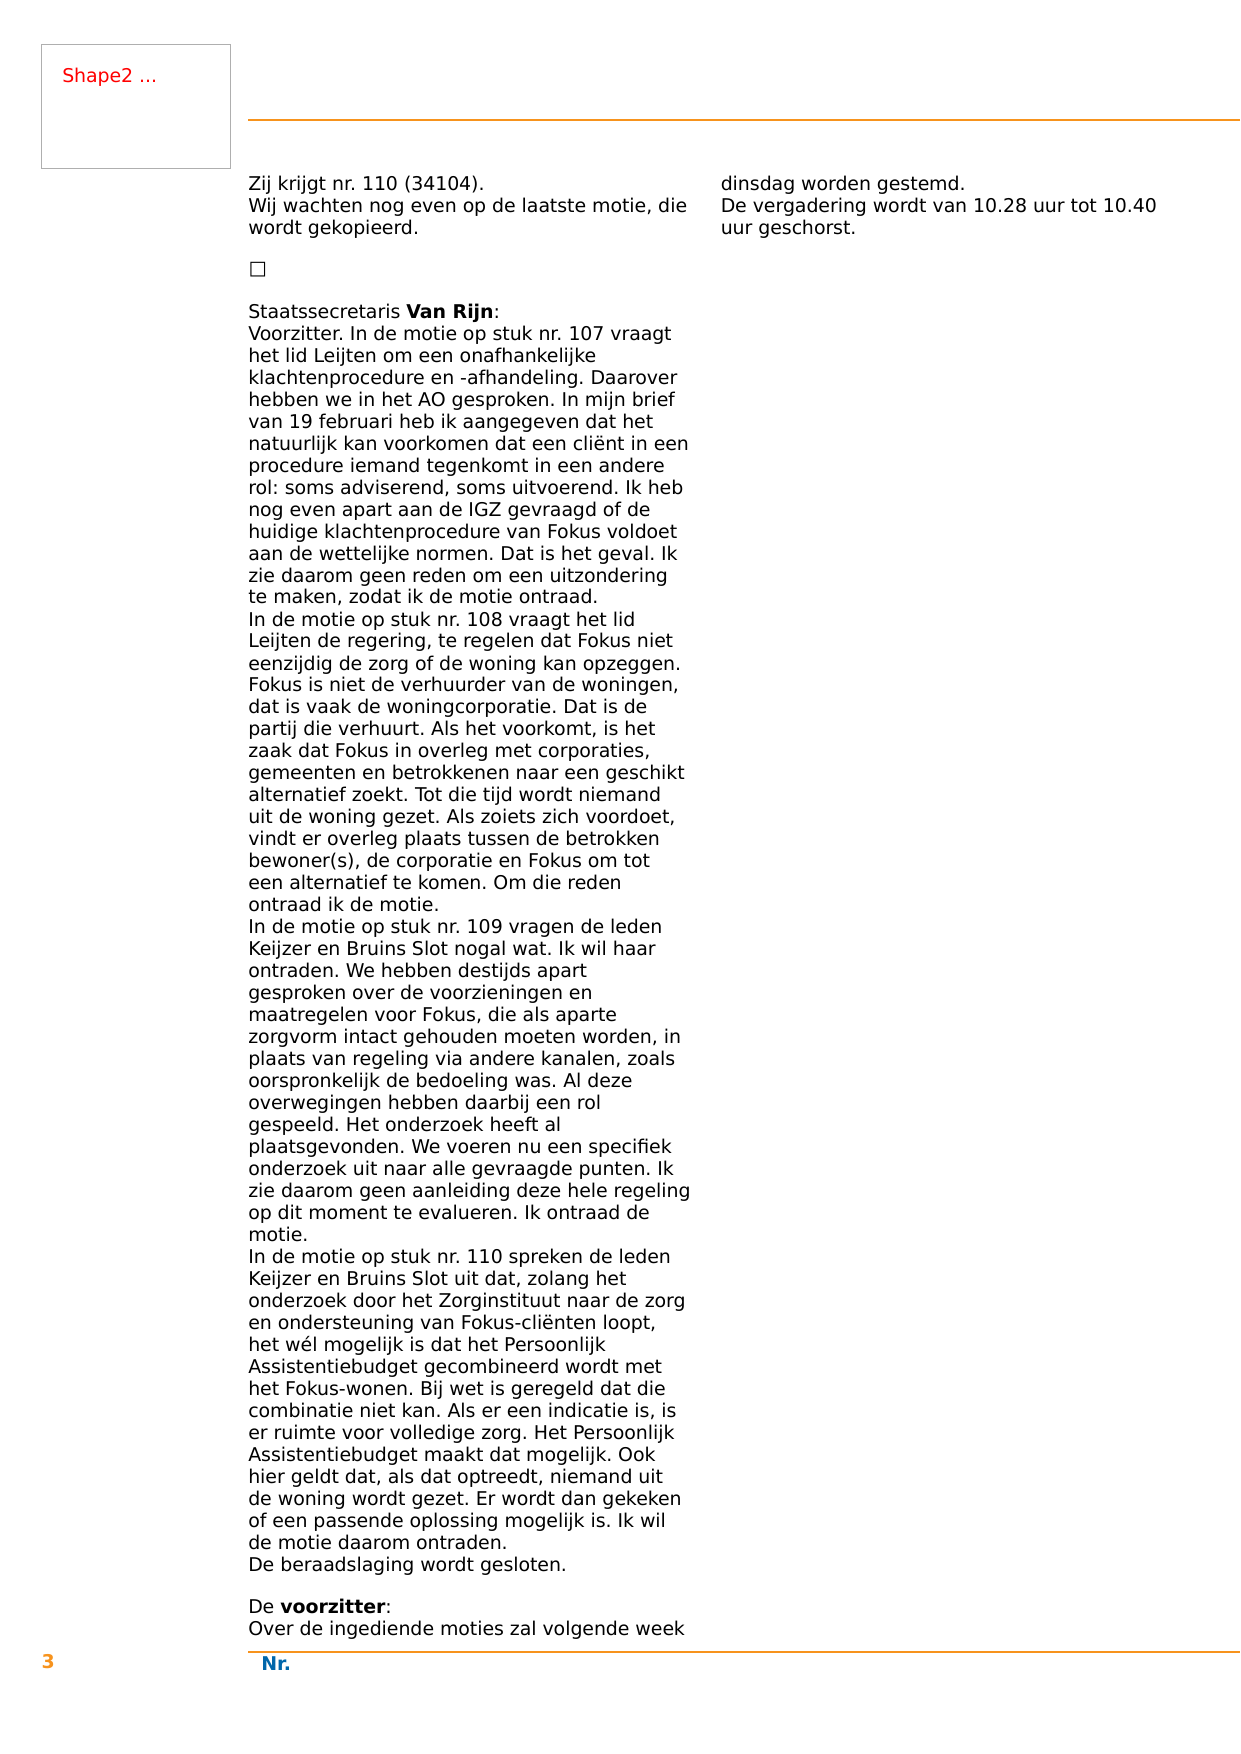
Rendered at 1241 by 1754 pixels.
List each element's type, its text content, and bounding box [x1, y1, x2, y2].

text ⬜ [248, 259, 691, 281]
text In de motie op stuk nr. 110 spreken de leden Keijzer en Bruins Slot uit dat, zolang het onderzoek door het Zorginstituut naar de zorg en ondersteuning van Fokus-cliënten loopt, het wél mogelijk is dat het Persoonlijk Assistentiebudget gecombineerd wordt met het Fokus-wonen. Bij wet is geregeld dat die combinatie niet kan. Als er een indicatie is, is er ruimte voor volledige zorg. Het Persoonlijk Assistentiebudget maakt dat mogelijk. Ook hier geldt dat, als dat optreedt, niemand uit de woning wordt gezet. Er wordt dan gekeken of een passende oplossing mogelijk is. Ik wil de motie daarom ontraden. [248, 1246, 691, 1553]
text Wij wachten nog even op de laatste motie, die wordt gekopieerd. [248, 195, 691, 239]
text dinsdag worden gestemd. [721, 173, 1163, 195]
text Staatssecretaris Van Rijn: [248, 301, 691, 323]
text De vergadering wordt van 10.28 uur tot 10.40 uur geschorst. [721, 195, 1163, 239]
text De beraadslaging wordt gesloten. [248, 1553, 691, 1576]
text In de motie op stuk nr. 109 vragen de leden Keijzer en Bruins Slot nogal wat. Ik wil haar ontraden. We hebben destijds apart gesproken over de voorzieningen en maatregelen voor Fokus, die als aparte zorgvorm intact gehouden moeten worden, in plaats van regeling via andere kanalen, zoals oorspronkelijk de bedoeling was. Al deze overwegingen hebben daarbij een rol gespeeld. Het onderzoek heeft al plaatsgevonden. We voeren nu een specifiek onderzoek uit naar alle gevraagde punten. Ik zie daarom geen aanleiding deze hele regeling op dit moment te evalueren. Ik ontraad de motie. [248, 916, 691, 1246]
text In de motie op stuk nr. 108 vraagt het lid Leijten de regering, te regelen dat Fokus niet eenzijdig de zorg of de woning kan opzeggen. Fokus is niet de verhuurder van de woningen, dat is vaak de woningcorporatie. Dat is de partij die verhuurt. Als het voorkomt, is het zaak dat Fokus in overleg met corporaties, gemeenten en betrokkenen naar een geschikt alternatief zoekt. Tot die tijd wordt niemand uit de woning gezet. Als zoiets zich voordoet, vindt er overleg plaats tussen de betrokken bewoner(s), de corporatie en Fokus om tot een alternatief te komen. Om die reden ontraad ik de motie. [248, 608, 691, 916]
text De voorzitter: [248, 1596, 691, 1617]
text Voorzitter. In de motie op stuk nr. 107 vraagt het lid Leijten om een onafhankelijke klachtenprocedure en -afhandeling. Daarover hebben we in het AO gesproken. In mijn brief van 19 februari heb ik aangegeven dat het natuurlijk kan voorkomen dat een cliënt in een procedure iemand tegenkomt in een andere rol: soms adviserend, soms uitvoerend. Ik heb nog even apart aan de IGZ gevraagd of de huidige klachtenprocedure van Fokus voldoet aan de wettelijke normen. Dat is het geval. Ik zie daarom geen reden om een uitzondering te maken, zodat ik de motie ontraad. [248, 323, 691, 608]
text Over de ingediende moties zal volgende week [248, 1617, 691, 1639]
text Zij krijgt nr. 110 (34104). [248, 173, 691, 195]
